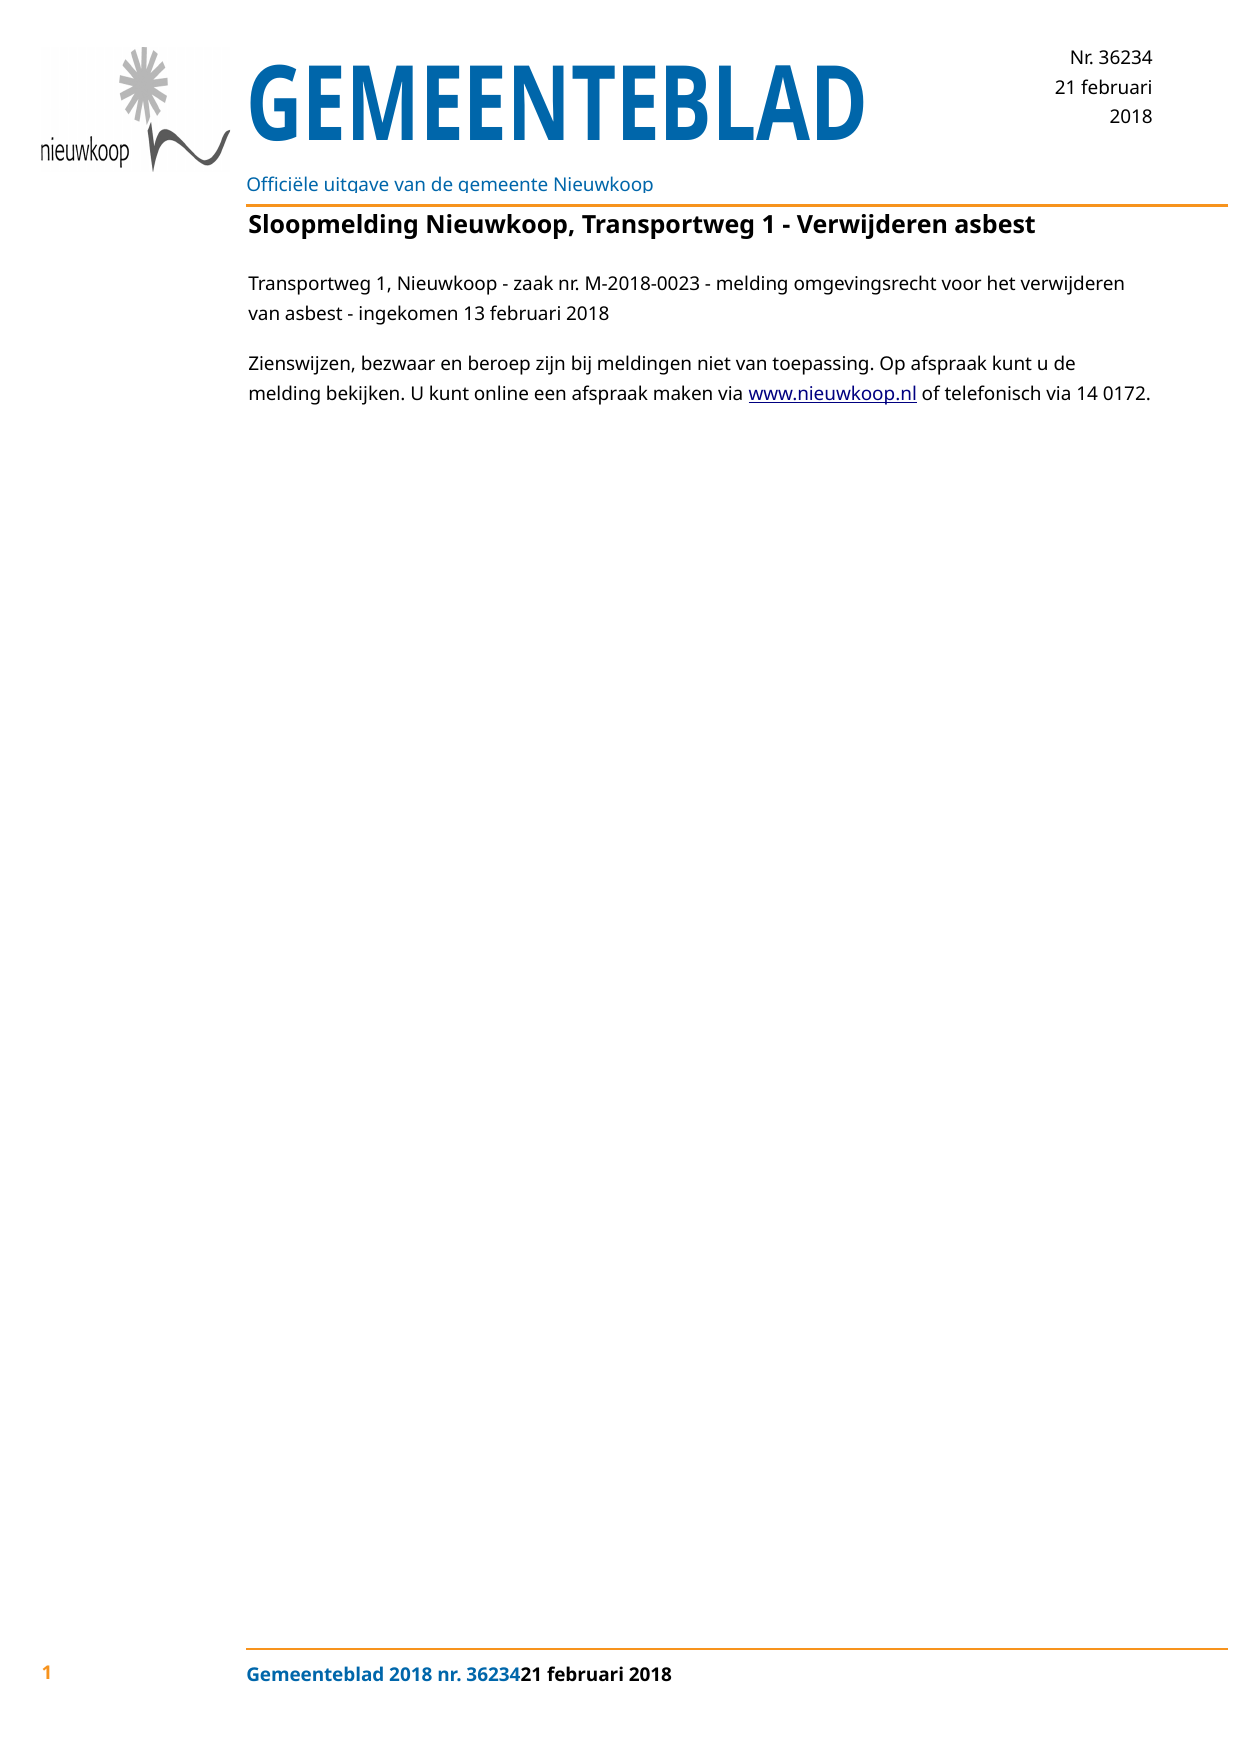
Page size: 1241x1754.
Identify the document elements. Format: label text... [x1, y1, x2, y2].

text Sloopmelding Nieuwkoop, Transportweg 1 - Verwijderen asbest [248, 207, 1152, 241]
text Zienswijzen, bezwaar en beroep zijn bij meldingen niet van toepassing. Op afspraak kunt u de melding bekijken. U kunt online een afspraak maken via www.nieuwkoop.nl of telefonisch via 14 0172. [248, 350, 1152, 406]
picture [41, 47, 231, 172]
text Transportweg 1, Nieuwkoop - zaak nr. M-2018-0023 - melding omgevingsrecht voor het verwijderen van asbest - ingekomen 13 februari 2018 [248, 270, 1152, 326]
